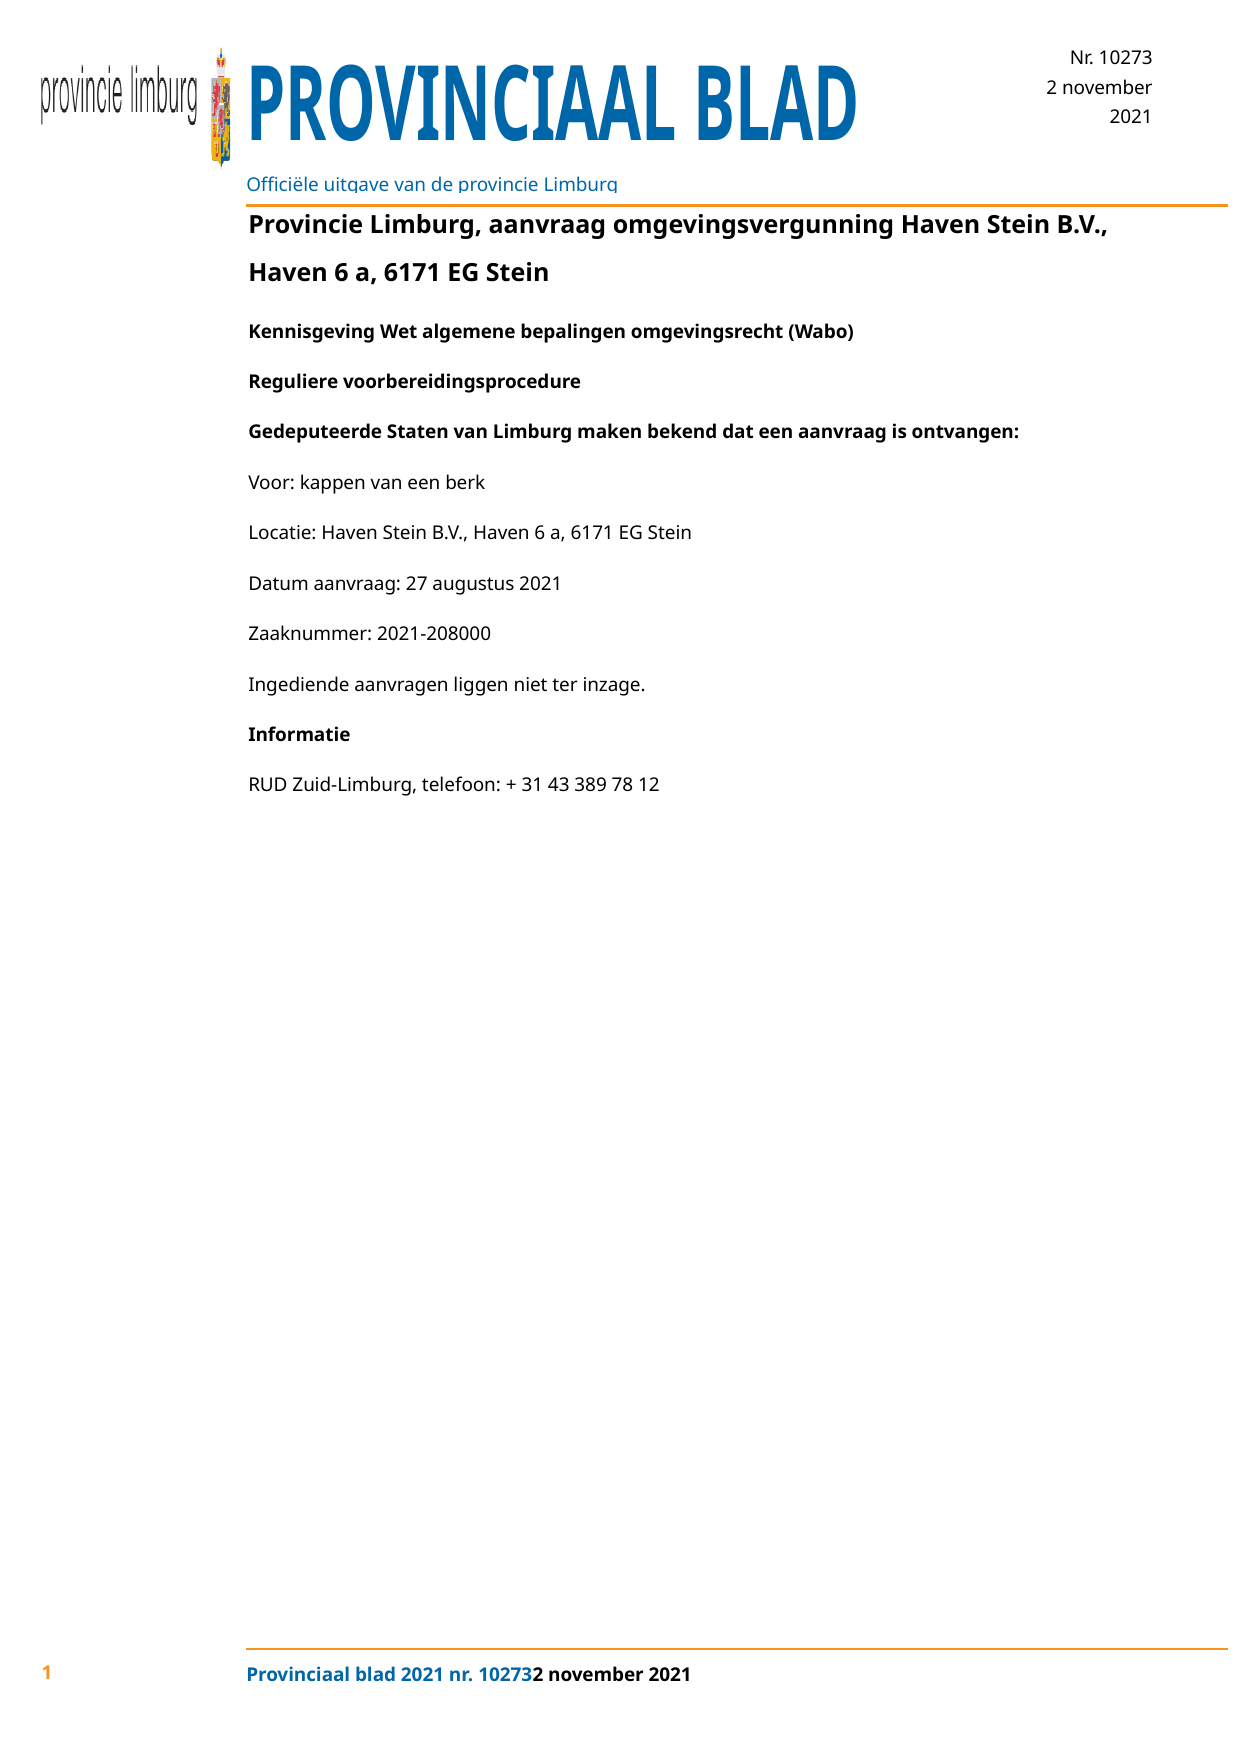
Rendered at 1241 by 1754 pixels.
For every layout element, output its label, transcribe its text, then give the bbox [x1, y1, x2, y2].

text Reguliere voorbereidingsprocedure [248, 368, 1152, 394]
text Ingediende aanvragen liggen niet ter inzage. [248, 671, 1152, 697]
text Provincie Limburg, aanvraag omgevingsvergunning Haven Stein B.V., Haven 6 a, 6171 EG Stein [248, 207, 1152, 288]
text Locatie: Haven Stein B.V., Haven 6 a, 6171 EG Stein [248, 519, 1152, 545]
picture [41, 47, 231, 172]
text Voor: kappen van een berk [248, 469, 1152, 495]
text Gedeputeerde Staten van Limburg maken bekend dat een aanvraag is ontvangen: [248, 419, 1152, 444]
text Datum aanvraag: 27 augustus 2021 [248, 570, 1152, 596]
text RUD Zuid-Limburg, telefoon: + 31 43 389 78 12 [248, 772, 1152, 797]
text Kennisgeving Wet algemene bepalingen omgevingsrecht (Wabo) [248, 318, 1152, 344]
text Zaaknummer: 2021-208000 [248, 620, 1152, 646]
text Informatie [248, 721, 1152, 747]
